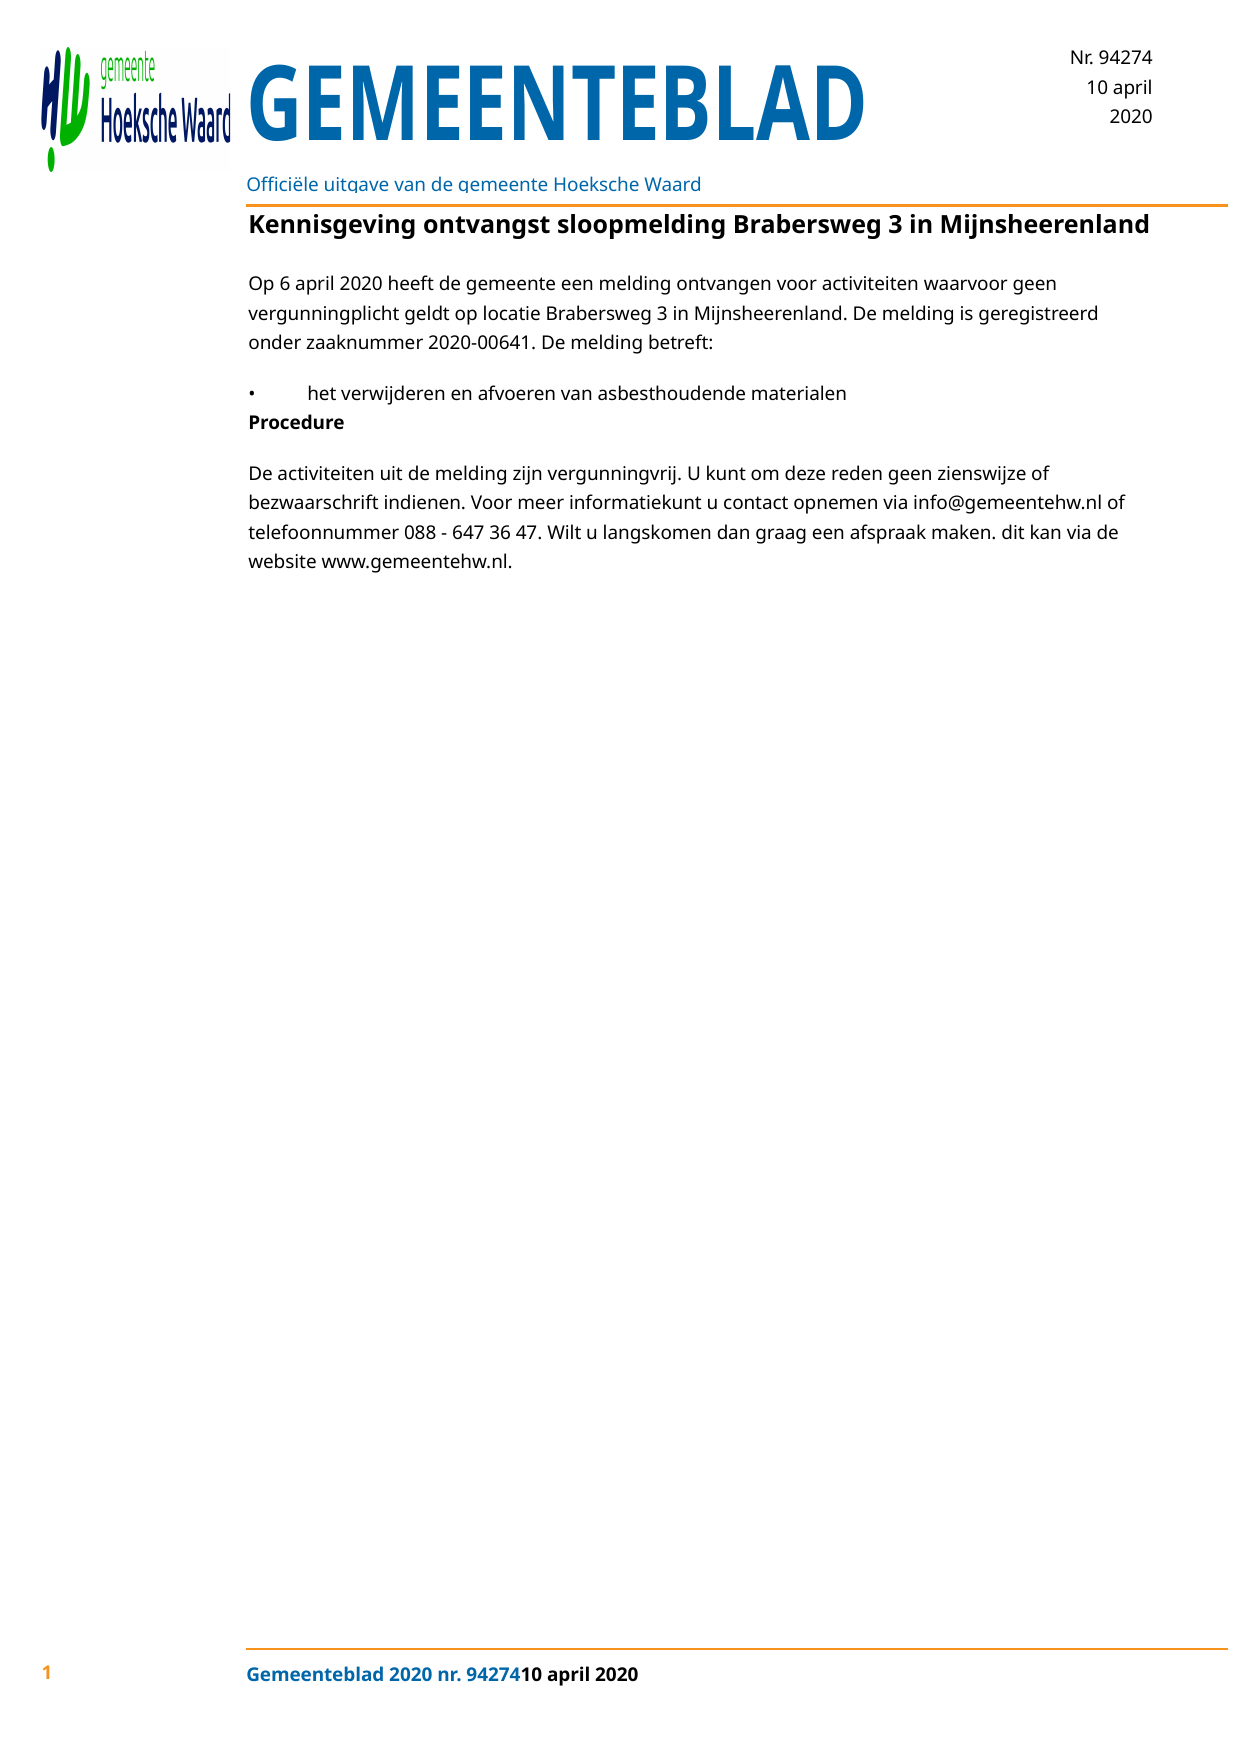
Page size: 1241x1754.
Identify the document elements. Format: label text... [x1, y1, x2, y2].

text Kennisgeving ontvangst sloopmelding Brabersweg 3 in Mijnsheerenland [248, 207, 1152, 241]
picture [41, 47, 231, 172]
text Procedure [248, 409, 1152, 435]
text De activiteiten uit de melding zijn vergunningvrij. U kunt om deze reden geen zienswijze of bezwaarschrift indienen. Voor meer informatiekunt u contact opnemen via info@gemeentehw.nl of telefoonnummer 088 - 647 36 47. Wilt u langskomen dan graag een afspraak maken. dit kan via de website www.gemeentehw.nl. [248, 460, 1152, 574]
list het verwijderen en afvoeren van asbesthoudende materialen [248, 380, 1152, 406]
text Op 6 april 2020 heeft de gemeente een melding ontvangen voor activiteiten waarvoor geen vergunningplicht geldt op locatie Brabersweg 3 in Mijnsheerenland. De melding is geregistreerd onder zaaknummer 2020-00641. De melding betreft: [248, 270, 1152, 355]
